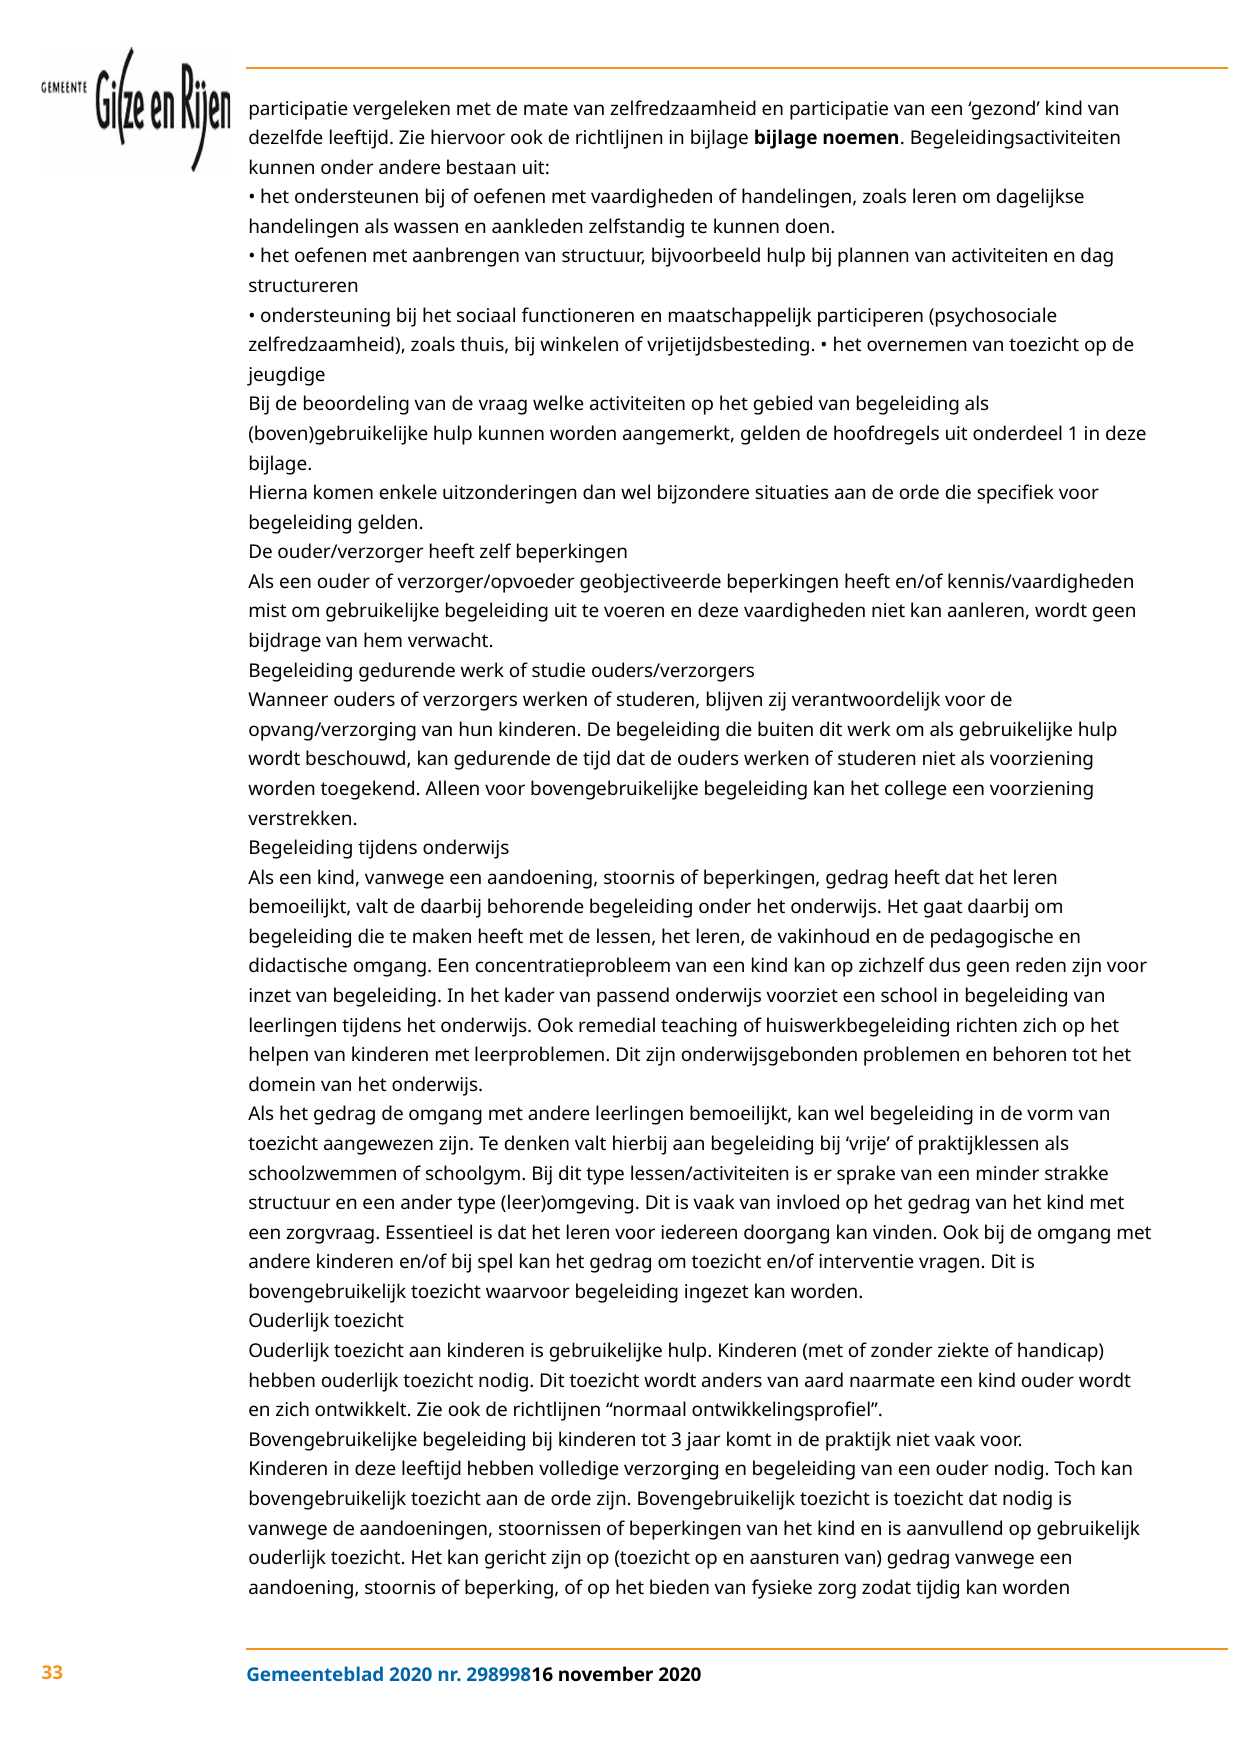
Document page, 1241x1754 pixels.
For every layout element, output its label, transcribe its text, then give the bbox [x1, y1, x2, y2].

text Hierna komen enkele uitzonderingen dan wel bijzondere situaties aan de orde die specifiek voor begeleiding gelden. [248, 479, 1152, 535]
text Wanneer ouders of verzorgers werken of studeren, blijven zij verantwoordelijk voor de opvang/verzorging van hun kinderen. De begeleiding die buiten dit werk om als gebruikelijke hulp wordt beschouwd, kan gedurende de tijd dat de ouders werken of studeren niet als voorziening worden toegekend. Alleen voor bovengebruikelijke begeleiding kan het college een voorziening verstrekken. [248, 686, 1152, 831]
text Kinderen in deze leeftijd hebben volledige verzorging en begeleiding van een ouder nodig. Toch kan bovengebruikelijk toezicht aan de orde zijn. Bovengebruikelijk toezicht is toezicht dat nodig is vanwege de aandoeningen, stoornissen of beperkingen van het kind en is aanvullend op gebruikelijk ouderlijk toezicht. Het kan gericht zijn op (toezicht op en aansturen van) gedrag vanwege een aandoening, stoornis of beperking, of op het bieden van fysieke zorg zodat tijdig kan worden [248, 1456, 1152, 1600]
picture [41, 47, 231, 172]
text Begeleiding tijdens onderwijs [248, 834, 1152, 860]
text Bovengebruikelijke begeleiding bij kinderen tot 3 jaar komt in de praktijk niet vaak voor. [248, 1426, 1152, 1452]
text • het ondersteunen bij of oefenen met vaardigheden of handelingen, zoals leren om dagelijkse handelingen als wassen en aankleden zelfstandig te kunnen doen. [248, 183, 1152, 239]
text Als het gedrag de omgang met andere leerlingen bemoeilijkt, kan wel begeleiding in de vorm van toezicht aangewezen zijn. Te denken valt hierbij aan begeleiding bij ‘vrije’ of praktijklessen als schoolzwemmen of schoolgym. Bij dit type lessen/activiteiten is er sprake van een minder strakke structuur en een ander type (leer)omgeving. Dit is vaak van invloed op het gedrag van het kind met een zorgvraag. Essentieel is dat het leren voor iedereen doorgang kan vinden. Ook bij de omgang met andere kinderen en/of bij spel kan het gedrag om toezicht en/of interventie vragen. Dit is bovengebruikelijk toezicht waarvoor begeleiding ingezet kan worden. [248, 1101, 1152, 1304]
text Als een ouder of verzorger/opvoeder geobjectiveerde beperkingen heeft en/of kennis/vaardigheden mist om gebruikelijke begeleiding uit te voeren en deze vaardigheden niet kan aanleren, wordt geen bijdrage van hem verwacht. [248, 568, 1152, 653]
text • het oefenen met aanbrengen van structuur, bijvoorbeeld hulp bij plannen van activiteiten en dag structureren [248, 243, 1152, 298]
text Begeleiding gedurende werk of studie ouders/verzorgers [248, 657, 1152, 683]
text • ondersteuning bij het sociaal functioneren en maatschappelijk participeren (psychosociale zelfredzaamheid), zoals thuis, bij winkelen of vrijetijdsbesteding. • het overnemen van toezicht op de jeugdige [248, 302, 1152, 387]
text Ouderlijk toezicht aan kinderen is gebruikelijke hulp. Kinderen (met of zonder ziekte of handicap) hebben ouderlijk toezicht nodig. Dit toezicht wordt anders van aard naarmate een kind ouder wordt en zich ontwikkelt. Zie ook de richtlijnen “normaal ontwikkelingsprofiel”. [248, 1337, 1152, 1422]
text Ouderlijk toezicht [248, 1308, 1152, 1333]
text De ouder/verzorger heeft zelf beperkingen [248, 538, 1152, 564]
text Bij de beoordeling van de vraag welke activiteiten op het gebied van begeleiding als (boven)gebruikelijke hulp kunnen worden aangemerkt, gelden de hoofdregels uit onderdeel 1 in deze bijlage. [248, 391, 1152, 476]
text participatie vergeleken met de mate van zelfredzaamheid en participatie van een ‘gezond’ kind van dezelfde leeftijd. Zie hiervoor ook de richtlijnen in bijlage bijlage noemen. Begeleidingsactiviteiten kunnen onder andere bestaan uit: [248, 95, 1152, 180]
text Als een kind, vanwege een aandoening, stoornis of beperkingen, gedrag heeft dat het leren bemoeilijkt, valt de daarbij behorende begeleiding onder het onderwijs. Het gaat daarbij om begeleiding die te maken heeft met de lessen, het leren, de vakinhoud en de pedagogische en didactische omgang. Een concentratieprobleem van een kind kan op zichzelf dus geen reden zijn voor inzet van begeleiding. In het kader van passend onderwijs voorziet een school in begeleiding van leerlingen tijdens het onderwijs. Ook remedial teaching of huiswerkbegeleiding richten zich op het helpen van kinderen met leerproblemen. Dit zijn onderwijsgebonden problemen en behoren tot het domein van het onderwijs. [248, 864, 1152, 1097]
